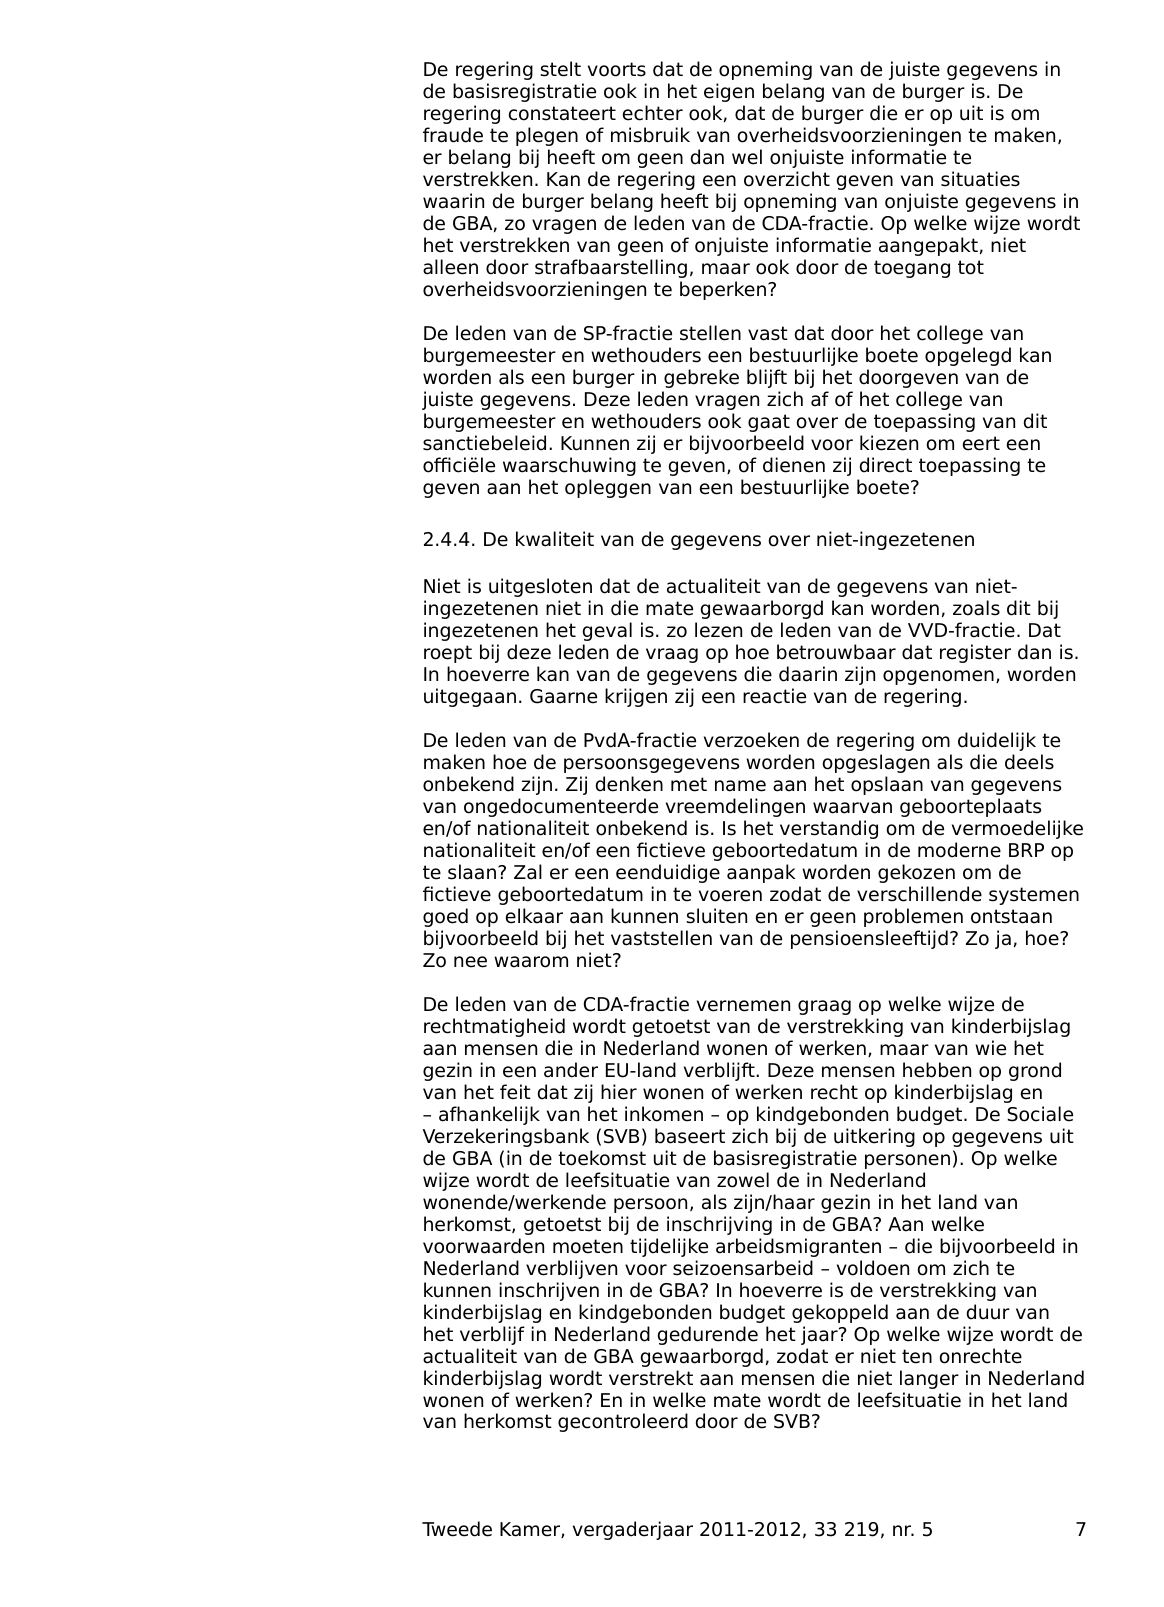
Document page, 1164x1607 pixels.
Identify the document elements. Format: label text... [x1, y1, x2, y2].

text Niet is uitgesloten dat de actualiteit van de gegevens van niet-ingezetenen niet in die mate gewaarborgd kan worden, zoals dit bij ingezetenen het geval is. zo lezen de leden van de VVD-fractie. Dat roept bij deze leden de vraag op hoe betrouwbaar dat register dan is. In hoeverre kan van de gegevens die daarin zijn opgenomen, worden uitgegaan. Gaarne krijgen zij een reactie van de regering. [422, 576, 1087, 708]
text De regering stelt voorts dat de opneming van de juiste gegevens in de basisregistratie ook in het eigen belang van de burger is. De regering constateert echter ook, dat de burger die er op uit is om fraude te plegen of misbruik van overheidsvoorzieningen te maken, er belang bij heeft om geen dan wel onjuiste informatie te verstrekken. Kan de regering een overzicht geven van situaties waarin de burger belang heeft bij opneming van onjuiste gegevens in de GBA, zo vragen de leden van de CDA-fractie. Op welke wijze wordt het verstrekken van geen of onjuiste informatie aangepakt, niet alleen door strafbaarstelling, maar ook door de toegang tot overheidsvoorzieningen te beperken? [422, 59, 1087, 301]
subtitle 2.4.4. De kwaliteit van de gegevens over niet-ingezetenen [422, 529, 1087, 551]
text De leden van de PvdA-fractie verzoeken de regering om duidelijk te maken hoe de persoonsgegevens worden opgeslagen als die deels onbekend zijn. Zij denken met name aan het opslaan van gegevens van ongedocumenteerde vreemdelingen waarvan geboorteplaats en/of nationaliteit onbekend is. Is het verstandig om de vermoedelijke nationaliteit en/of een fictieve geboortedatum in de moderne BRP op te slaan? Zal er een eenduidige aanpak worden gekozen om de fictieve geboortedatum in te voeren zodat de verschillende systemen goed op elkaar aan kunnen sluiten en er geen problemen ontstaan bijvoorbeeld bij het vaststellen van de pensioensleeftijd? Zo ja, hoe? Zo nee waarom niet? [422, 730, 1087, 972]
text De leden van de SP-fractie stellen vast dat door het college van burgemeester en wethouders een bestuurlijke boete opgelegd kan worden als een burger in gebreke blijft bij het doorgeven van de juiste gegevens. Deze leden vragen zich af of het college van burgemeester en wethouders ook gaat over de toepassing van dit sanctiebeleid. Kunnen zij er bijvoorbeeld voor kiezen om eert een officiële waarschuwing te geven, of dienen zij direct toepassing te geven aan het opleggen van een bestuurlijke boete? [422, 323, 1087, 499]
text De leden van de CDA-fractie vernemen graag op welke wijze de rechtmatigheid wordt getoetst van de verstrekking van kinderbijslag aan mensen die in Nederland wonen of werken, maar van wie het gezin in een ander EU-land verblijft. Deze mensen hebben op grond van het feit dat zij hier wonen of werken recht op kinderbijslag en – afhankelijk van het inkomen – op kindgebonden budget. De Sociale Verzekeringsbank (SVB) baseert zich bij de uitkering op gegevens uit de GBA (in de toekomst uit de basisregistratie personen). Op welke wijze wordt de leefsituatie van zowel de in Nederland wonende/werkende persoon, als zijn/haar gezin in het land van herkomst, getoetst bij de inschrijving in de GBA? Aan welke voorwaarden moeten tijdelijke arbeidsmigranten – die bijvoorbeeld in Nederland verblijven voor seizoensarbeid – voldoen om zich te kunnen inschrijven in de GBA? In hoeverre is de verstrekking van kinderbijslag en kindgebonden budget gekoppeld aan de duur van het verblijf in Nederland gedurende het jaar? Op welke wijze wordt de actualiteit van de GBA gewaarborgd, zodat er niet ten onrechte kinderbijslag wordt verstrekt aan mensen die niet langer in Nederland wonen of werken? En in welke mate wordt de leefsituatie in het land van herkomst gecontroleerd door de SVB? [422, 994, 1087, 1433]
